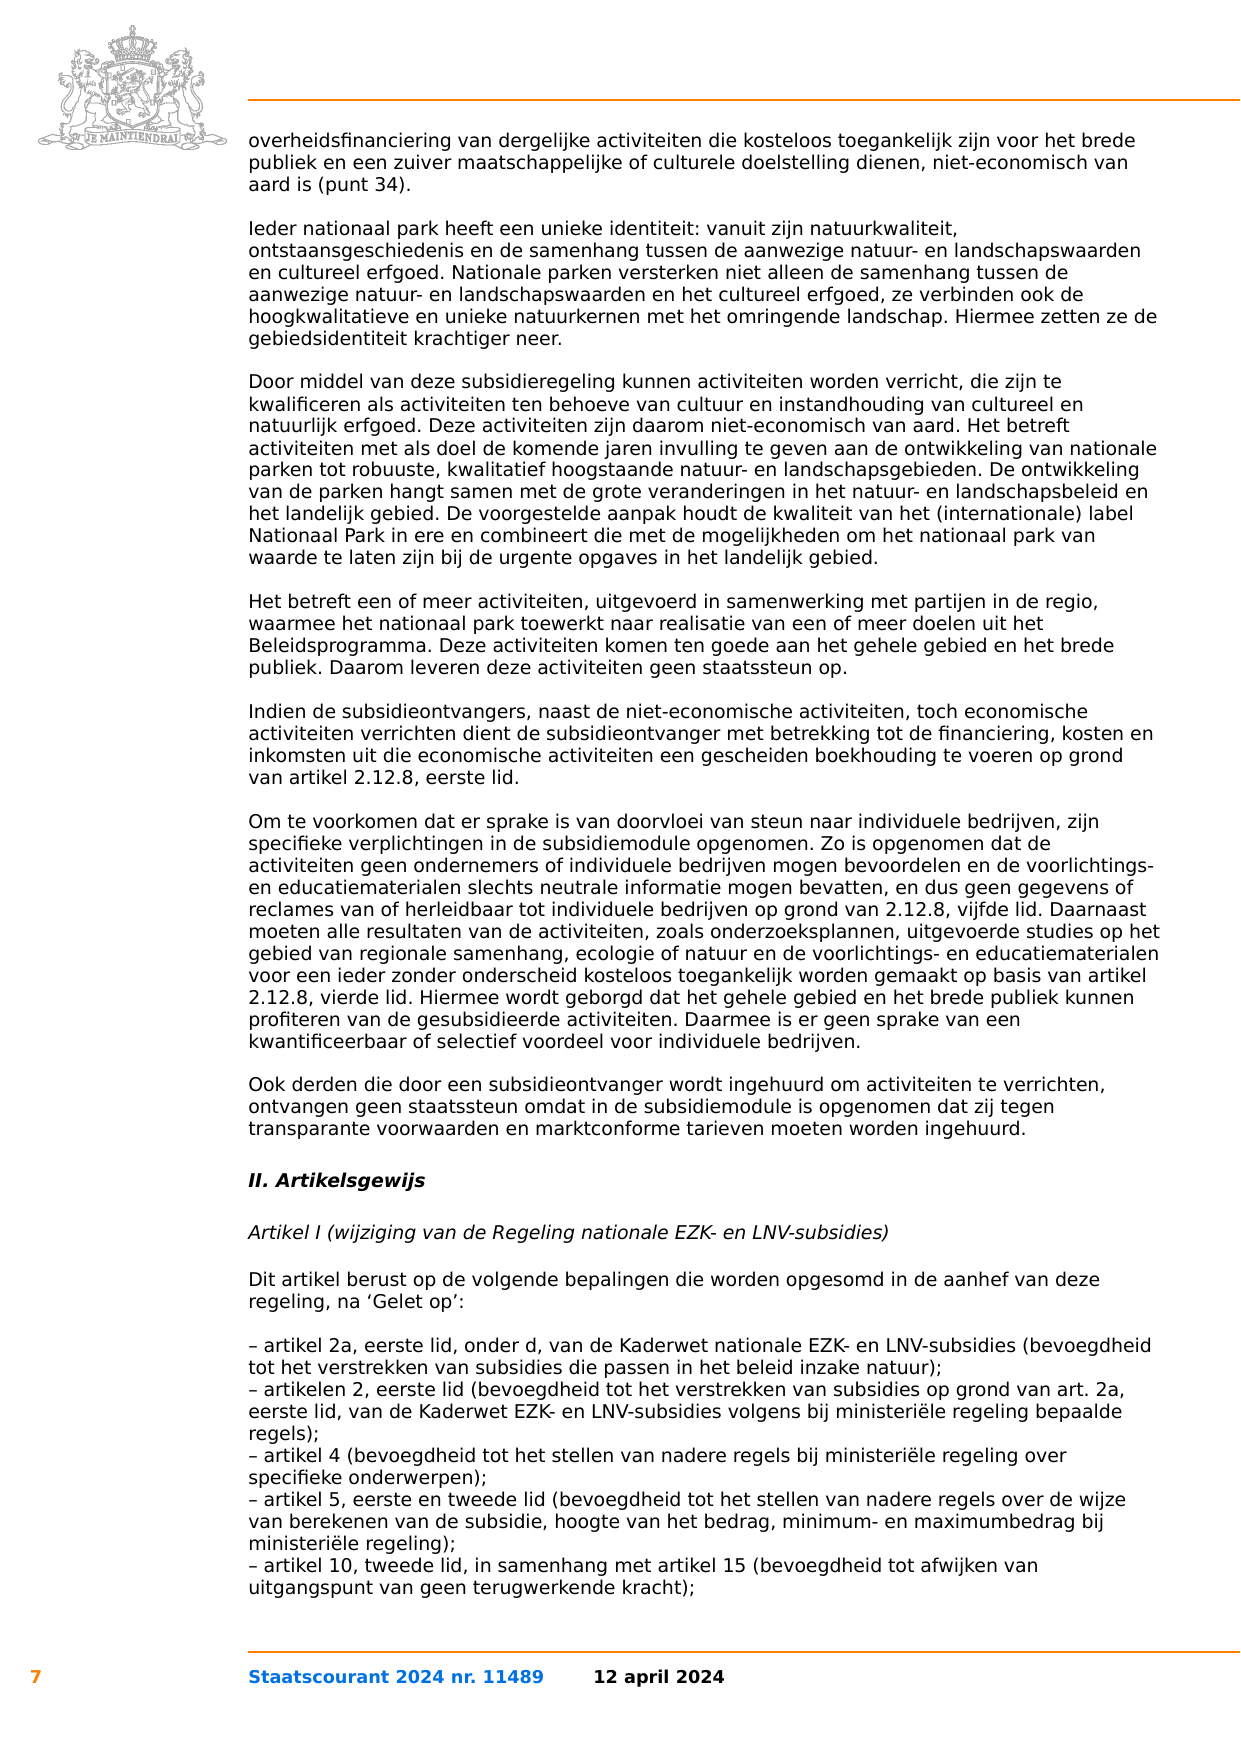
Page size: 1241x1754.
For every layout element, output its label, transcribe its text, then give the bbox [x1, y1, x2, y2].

text Ook derden die door een subsidieontvanger wordt ingehuurd om activiteiten te verrichten, ontvangen geen staatssteun omdat in de subsidiemodule is opgenomen dat zij tegen transparante voorwaarden en marktconforme tarieven moeten worden ingehuurd. [248, 1074, 1163, 1140]
picture [38, 25, 227, 150]
text – artikel 5, eerste en tweede lid (bevoegdheid tot het stellen van nadere regels over de wijze van berekenen van de subsidie, hoogte van het bedrag, minimum- en maximumbedrag bij ministeriële regeling); [248, 1489, 1163, 1555]
text – artikelen 2, eerste lid (bevoegdheid tot het verstrekken van subsidies op grond van art. 2a, eerste lid, van de Kaderwet EZK- en LNV-subsidies volgens bij ministeriële regeling bepaalde regels); [248, 1379, 1163, 1445]
text Indien de subsidieontvangers, naast de niet-economische activiteiten, toch economische activiteiten verrichten dient de subsidieontvanger met betrekking tot de financiering, kosten en inkomsten uit die economische activiteiten een gescheiden boekhouding te voeren op grond van artikel 2.12.8, eerste lid. [248, 701, 1163, 789]
text Ieder nationaal park heeft een unieke identiteit: vanuit zijn natuurkwaliteit, ontstaansgeschiedenis en de samenhang tussen de aanwezige natuur- en landschapswaarden en cultureel erfgoed. Nationale parken versterken niet alleen de samenhang tussen de aanwezige natuur- en landschapswaarden en het cultureel erfgoed, ze verbinden ook de hoogkwalitatieve en unieke natuurkernen met het omringende landschap. Hiermee zetten ze de gebiedsidentiteit krachtiger neer. [248, 218, 1163, 349]
text Het betreft een of meer activiteiten, uitgevoerd in samenwerking met partijen in de regio, waarmee het nationaal park toewerkt naar realisatie van een of meer doelen uit het Beleidsprogramma. Deze activiteiten komen ten goede aan het gehele gebied en het brede publiek. Daarom leveren deze activiteiten geen staatssteun op. [248, 591, 1163, 679]
subtitle Artikel I (wijziging van de Regeling nationale EZK- en LNV-subsidies) [248, 1222, 1163, 1244]
text – artikel 10, tweede lid, in samenhang met artikel 15 (bevoegdheid tot afwijken van uitgangspunt van geen terugwerkende kracht); [248, 1555, 1163, 1599]
text overheidsfinanciering van dergelijke activiteiten die kosteloos toegankelijk zijn voor het brede publiek en een zuiver maatschappelijke of culturele doelstelling dienen, niet-economisch van aard is (punt 34). [248, 130, 1163, 196]
text – artikel 2a, eerste lid, onder d, van de Kaderwet nationale EZK- en LNV-subsidies (bevoegdheid tot het verstrekken van subsidies die passen in het beleid inzake natuur); [248, 1335, 1163, 1379]
text Dit artikel berust op de volgende bepalingen die worden opgesomd in de aanhef van deze regeling, na ‘Gelet op’: [248, 1269, 1163, 1313]
text Om te voorkomen dat er sprake is van doorvloei van steun naar individuele bedrijven, zijn specifieke verplichtingen in de subsidiemodule opgenomen. Zo is opgenomen dat de activiteiten geen ondernemers of individuele bedrijven mogen bevoordelen en de voorlichtings- en educatiematerialen slechts neutrale informatie mogen bevatten, en dus geen gegevens of reclames van of herleidbaar tot individuele bedrijven op grond van 2.12.8, vijfde lid. Daarnaast moeten alle resultaten van de activiteiten, zoals onderzoeksplannen, uitgevoerde studies op het gebied van regionale samenhang, ecologie of natuur en de voorlichtings- en educatiematerialen voor een ieder zonder onderscheid kosteloos toegankelijk worden gemaakt op basis van artikel 2.12.8, vierde lid. Hiermee wordt geborgd dat het gehele gebied en het brede publiek kunnen profiteren van de gesubsidieerde activiteiten. Daarmee is er geen sprake van een kwantificeerbaar of selectief voordeel voor individuele bedrijven. [248, 811, 1163, 1052]
subtitle II. Artikelsgewijs [248, 1170, 1163, 1192]
text Door middel van deze subsidieregeling kunnen activiteiten worden verricht, die zijn te kwalificeren als activiteiten ten behoeve van cultuur en instandhouding van cultureel en natuurlijk erfgoed. Deze activiteiten zijn daarom niet-economisch van aard. Het betreft activiteiten met als doel de komende jaren invulling te geven aan de ontwikkeling van nationale parken tot robuuste, kwalitatief hoogstaande natuur- en landschapsgebieden. De ontwikkeling van de parken hangt samen met de grote veranderingen in het natuur- en landschapsbeleid en het landelijk gebied. De voorgestelde aanpak houdt de kwaliteit van het (internationale) label Nationaal Park in ere en combineert die met de mogelijkheden om het nationaal park van waarde te laten zijn bij de urgente opgaves in het landelijk gebied. [248, 371, 1163, 569]
text – artikel 4 (bevoegdheid tot het stellen van nadere regels bij ministeriële regeling over specifieke onderwerpen); [248, 1445, 1163, 1489]
